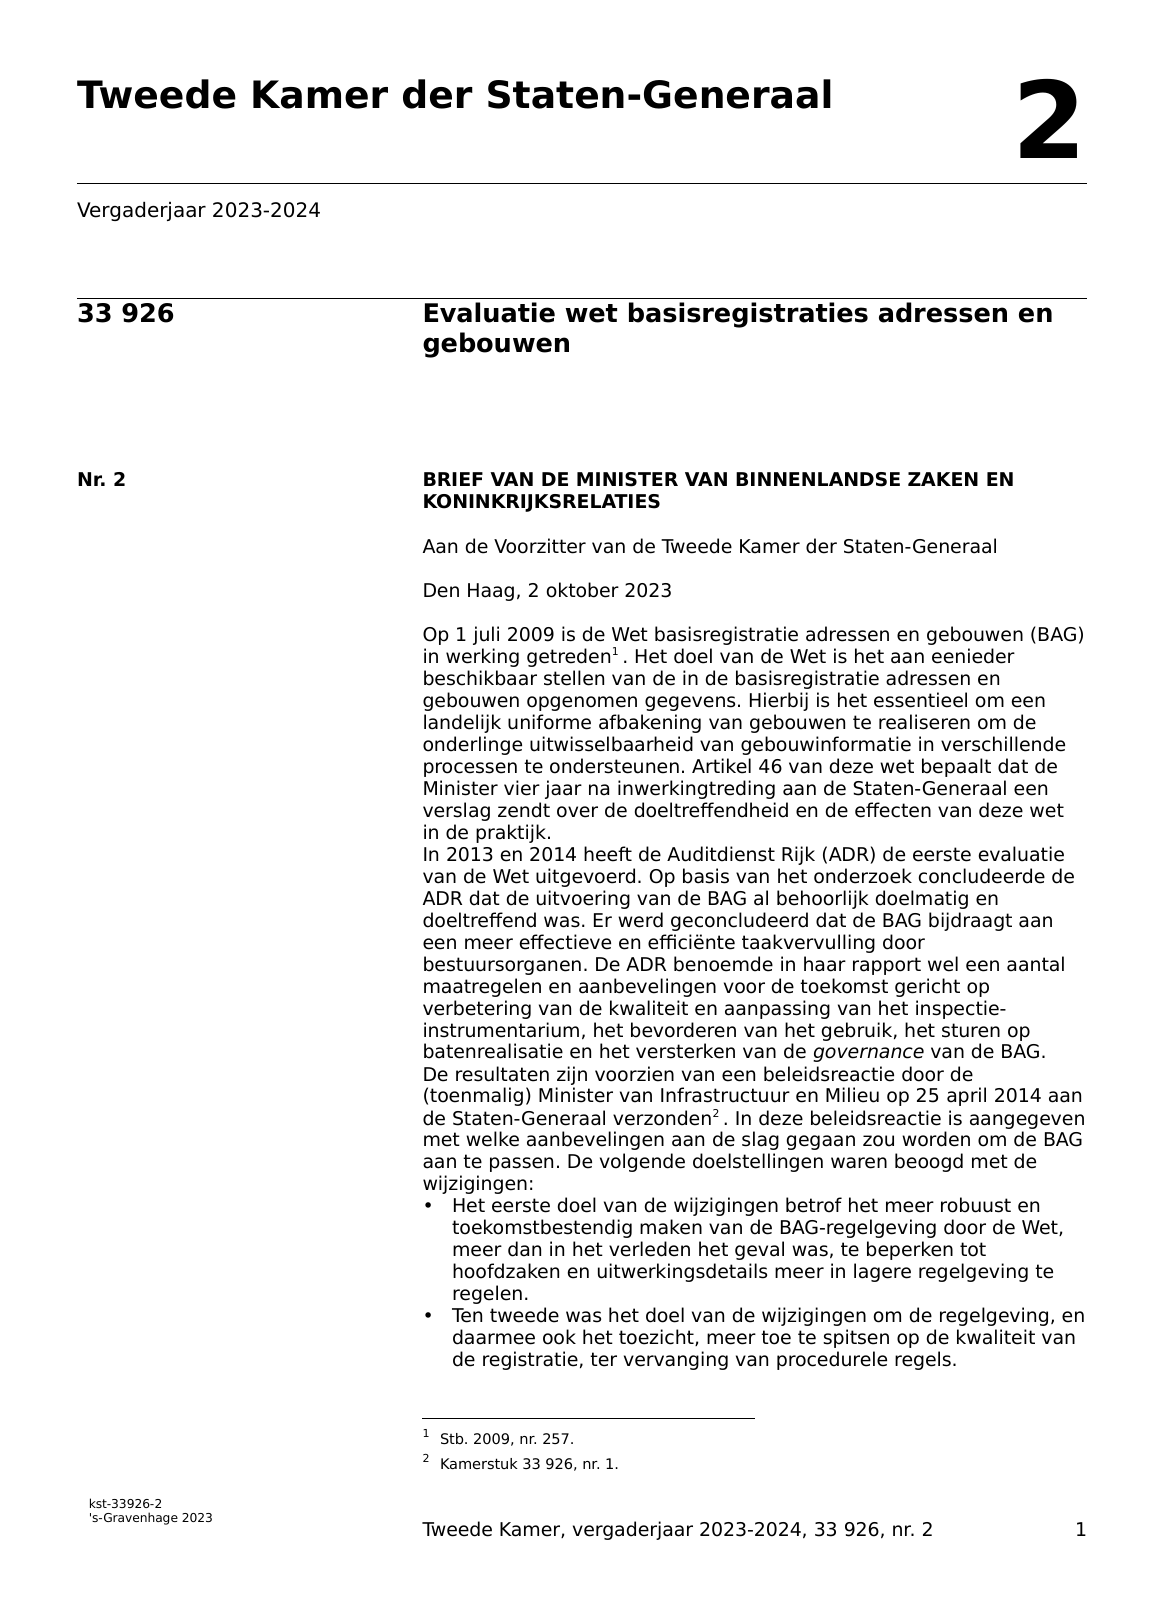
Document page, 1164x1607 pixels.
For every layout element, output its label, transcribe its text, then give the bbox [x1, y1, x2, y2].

text Op 1 juli 2009 is de Wet basisregistratie adressen en gebouwen (BAG) in werking getreden. Het doel van de Wet is het aan eenieder beschikbaar stellen van de in de basisregistratie adressen en gebouwen opgenomen gegevens. Hierbij is het essentieel om een landelijk uniforme afbakening van gebouwen te realiseren om de onderlinge uitwisselbaarheid van gebouwinformatie in verschillende processen te ondersteunen. Artikel 46 van deze wet bepaalt dat de Minister vier jaar na inwerkingtreding aan de Staten-Generaal een verslag zendt over de doeltreffendheid en de effecten van deze wet in de praktijk. [422, 624, 1087, 844]
text De resultaten zijn voorzien van een beleidsreactie door de (toenmalig) Minister van Infrastructuur en Milieu op 25 april 2014 aan de Staten-Generaal verzonden. In deze beleidsreactie is aangegeven met welke aanbevelingen aan de slag gegaan zou worden om de BAG aan te passen. De volgende doelstellingen waren beoogd met de wijzigingen: [422, 1063, 1087, 1195]
text • Ten tweede was het doel van de wijzigingen om de regelgeving, en daarmee ook het toezicht, meer toe te spitsen op de kwaliteit van de registratie, ter vervanging van procedurele regels. [422, 1305, 1087, 1371]
text Den Haag, 2 oktober 2023 [422, 580, 1087, 602]
subtitle Nr. 2 BRIEF VAN DE MINISTER VAN BINNENLANDSE ZAKEN EN KONINKRIJKSRELATIES [77, 469, 1087, 513]
text kst-33926-2 [88, 1497, 323, 1511]
text Stb. 2009, nr. 257. [422, 1427, 1087, 1449]
text Aan de Voorzitter van de Tweede Kamer der Staten-Generaal [422, 536, 1087, 557]
text Kamerstuk 33 926, nr. 1. [422, 1452, 1087, 1474]
table_header 2 [886, 59, 1087, 183]
table_cell Vergaderjaar 2023-2024 [77, 184, 1087, 298]
text In 2013 en 2014 heeft de Auditdienst Rijk (ADR) de eerste evaluatie van de Wet uitgevoerd. Op basis van het onderzoek concludeerde de ADR dat de uitvoering van de BAG al behoorlijk doelmatig en doeltreffend was. Er werd geconcludeerd dat de BAG bijdraagt aan een meer effectieve en efficiënte taakvervulling door bestuursorganen. De ADR benoemde in haar rapport wel een aantal maatregelen en aanbevelingen voor de toekomst gericht op verbetering van de kwaliteit en aanpassing van het inspectie-instrumentarium, het bevorderen van het gebruik, het sturen op batenrealisatie en het versterken van de governance van de BAG. [422, 844, 1087, 1063]
text 's-Gravenhage 2023 [88, 1511, 323, 1525]
text • Het eerste doel van de wijzigingen betrof het meer robuust en toekomstbestendig maken van de BAG-regelgeving door de Wet, meer dan in het verleden het geval was, te beperken tot hoofdzaken en uitwerkingsdetails meer in lagere regelgeving te regelen. [422, 1195, 1087, 1305]
subtitle 33 926 Evaluatie wet basisregistraties adressen en gebouwen [77, 299, 1087, 358]
table_header Tweede Kamer der Staten-Generaal [77, 59, 886, 183]
